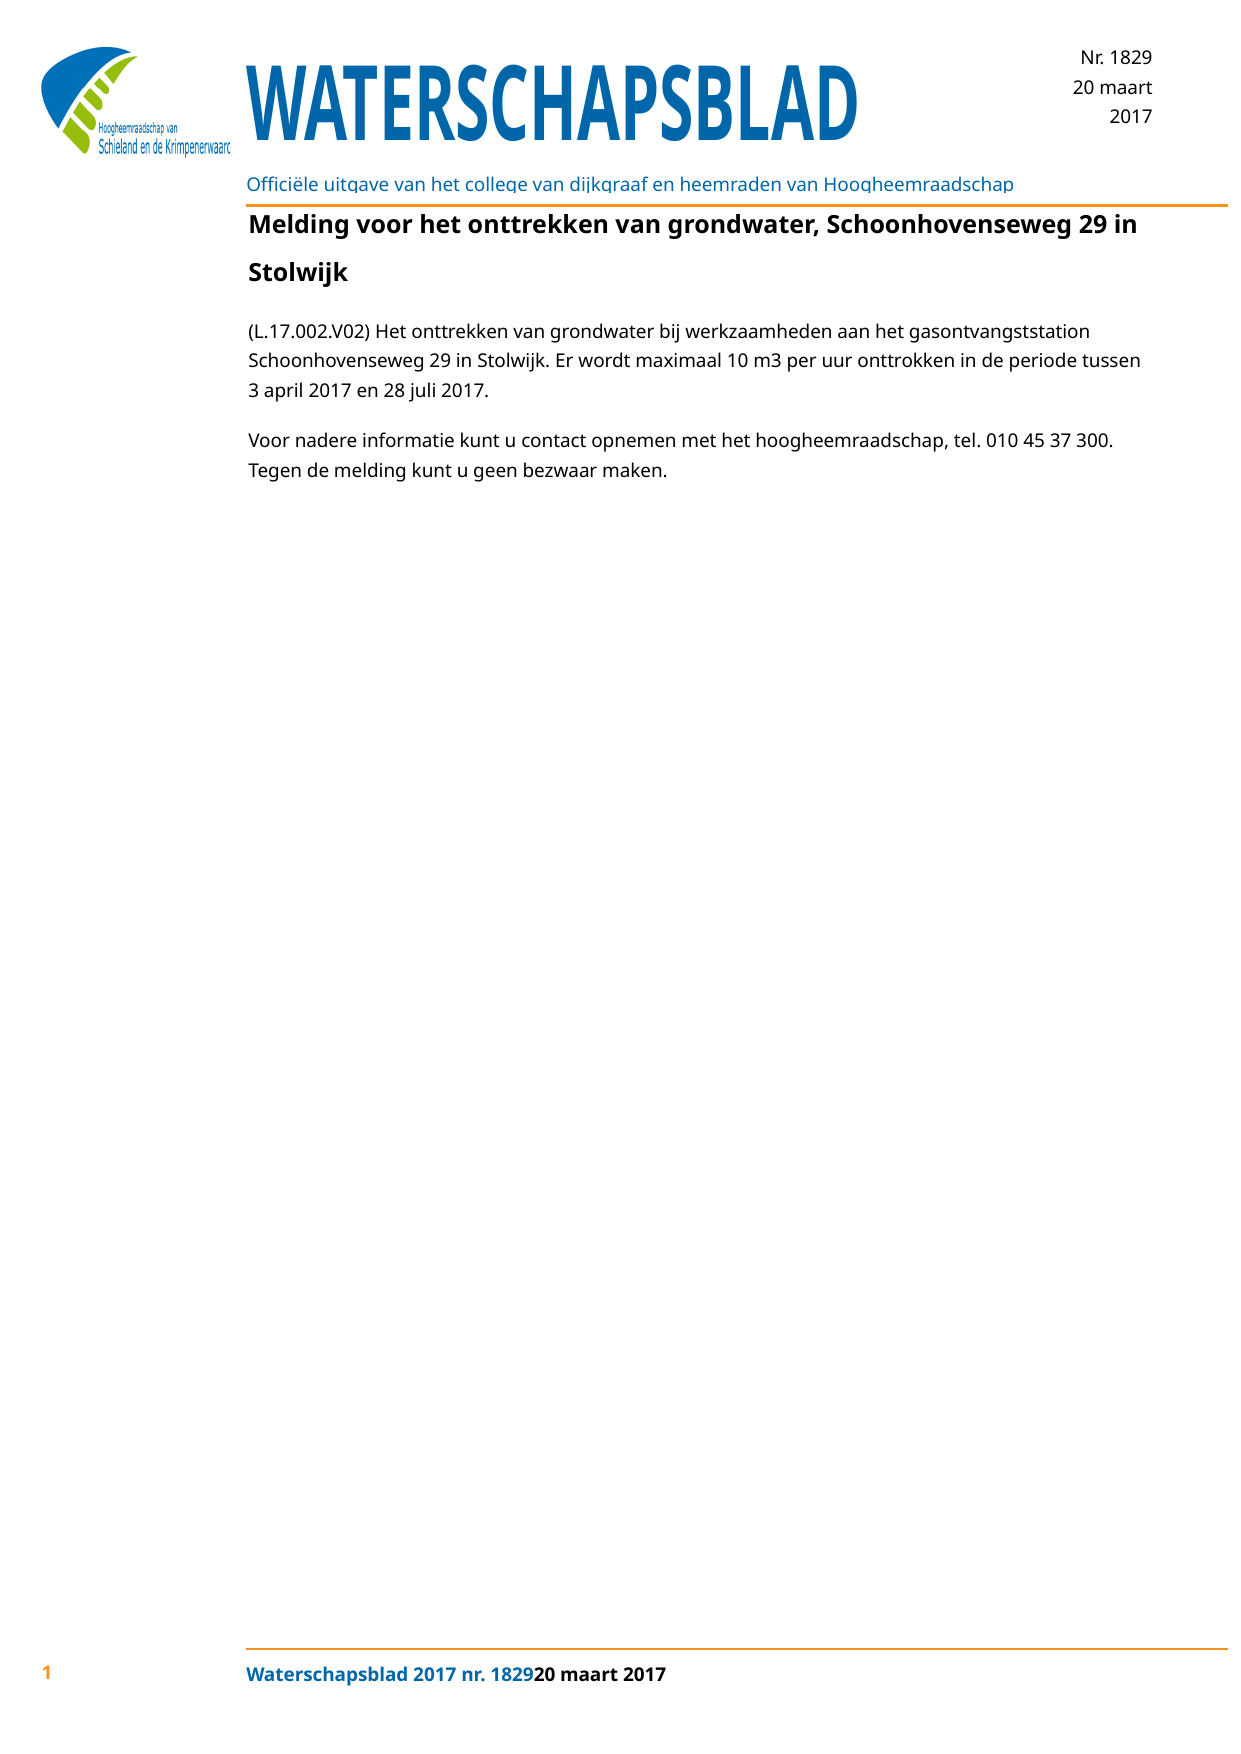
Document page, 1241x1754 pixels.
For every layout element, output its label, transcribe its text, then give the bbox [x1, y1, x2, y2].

text (L.17.002.V02) Het onttrekken van grondwater bij werkzaamheden aan het gasontvangststation Schoonhovenseweg 29 in Stolwijk. Er wordt maximaal 10 m3 per uur onttrokken in de periode tussen 3 april 2017 en 28 juli 2017. [248, 318, 1152, 403]
text Melding voor het onttrekken van grondwater, Schoonhovenseweg 29 in Stolwijk [248, 207, 1152, 288]
text Voor nadere informatie kunt u contact opnemen met het hoogheemraadschap, tel. 010 45 37 300. Tegen de melding kunt u geen bezwaar maken. [248, 427, 1152, 483]
picture [41, 47, 231, 172]
